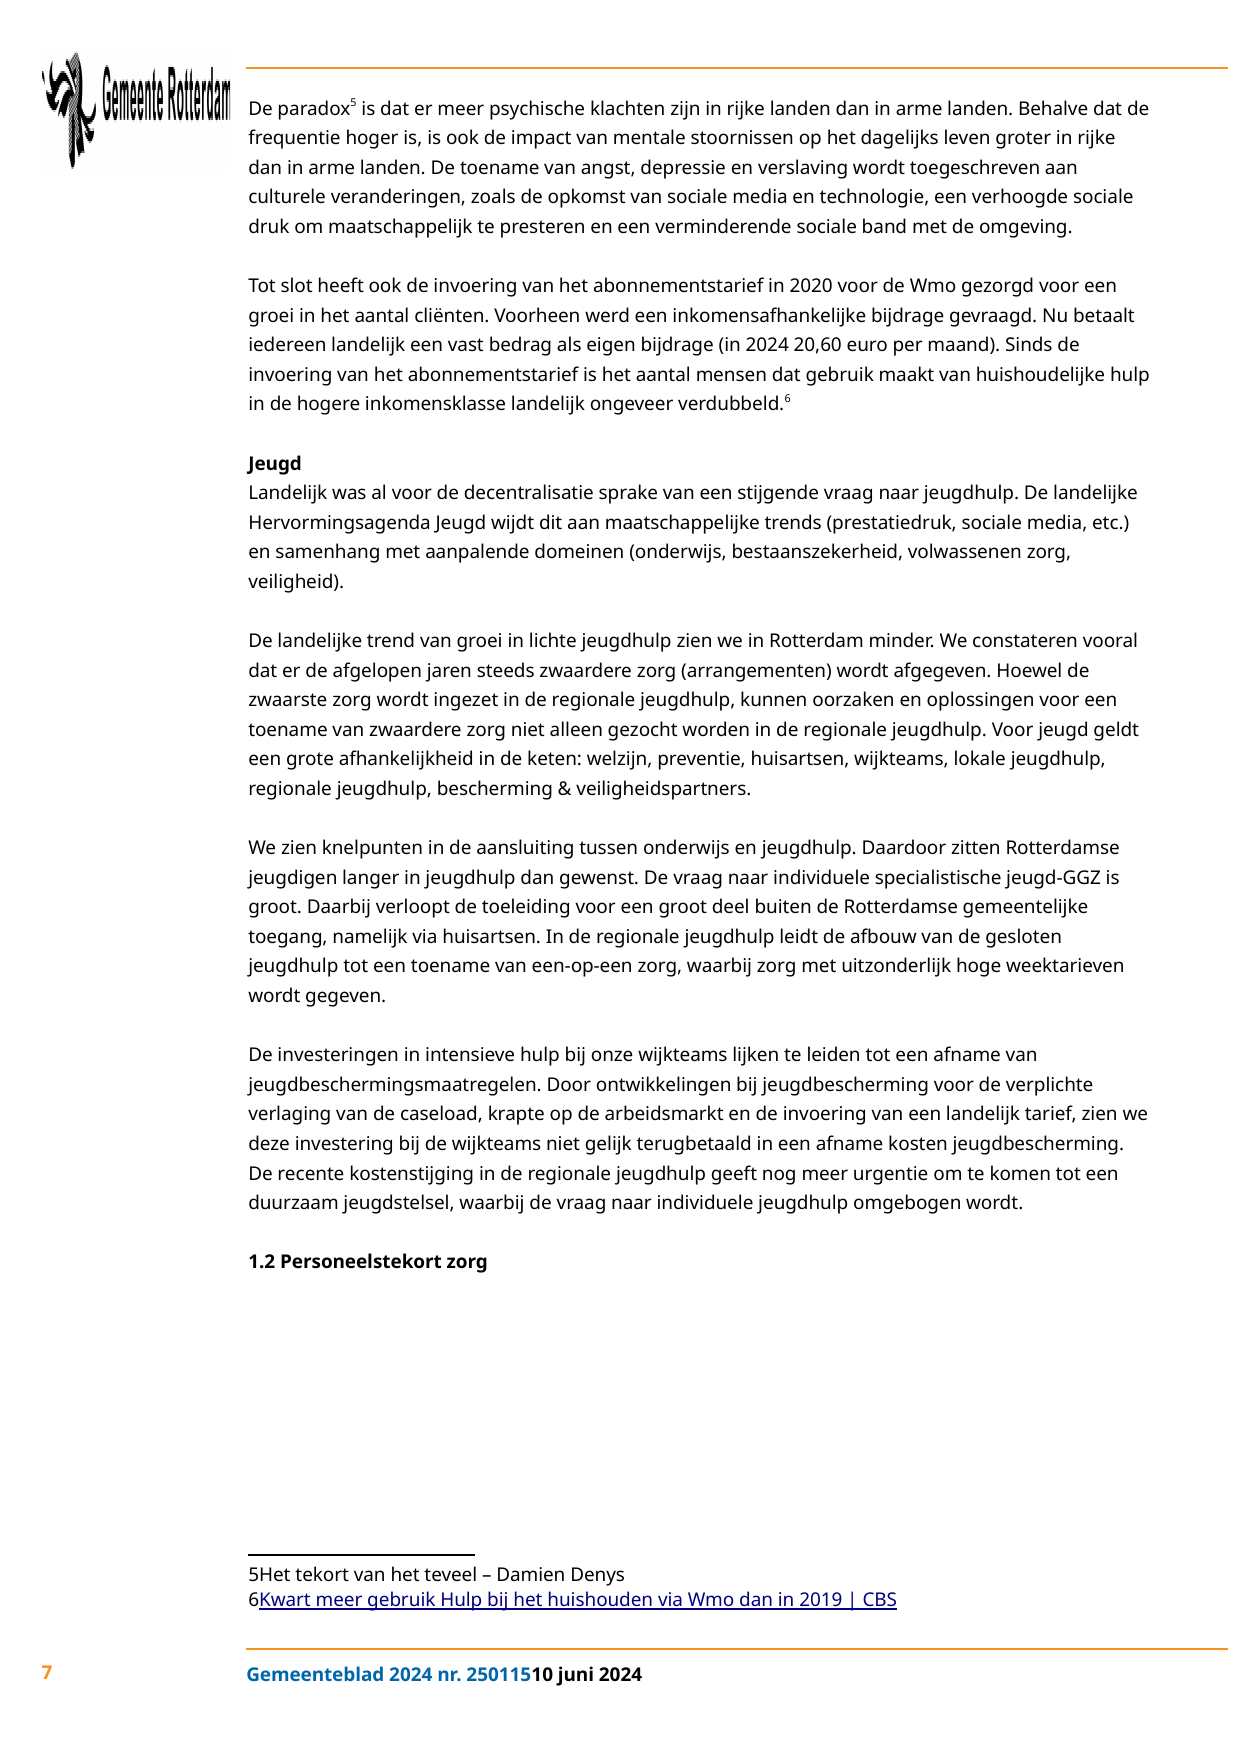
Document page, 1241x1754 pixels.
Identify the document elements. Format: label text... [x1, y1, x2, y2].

text Landelijk was al voor de decentralisatie sprake van een stijgende vraag naar jeugdhulp. De landelijke Hervormingsagenda Jeugd wijdt dit aan maatschappelijke trends (prestatiedruk, sociale media, etc.) en samenhang met aanpalende domeinen (onderwijs, bestaanszekerheid, volwassenen zorg, veiligheid). [248, 479, 1152, 594]
text Jeugd [248, 450, 1152, 476]
text We zien knelpunten in de aansluiting tussen onderwijs en jeugdhulp. Daardoor zitten Rotterdamse jeugdigen langer in jeugdhulp dan gewenst. De vraag naar individuele specialistische jeugd-GGZ is groot. Daarbij verloopt de toeleiding voor een groot deel buiten de Rotterdamse gemeentelijke toegang, namelijk via huisartsen. In de regionale jeugdhulp leidt de afbouw van de gesloten jeugdhulp tot een toename van een-op-een zorg, waarbij zorg met uitzonderlijk hoge weektarieven wordt gegeven. [248, 834, 1152, 1008]
text De paradox is dat er meer psychische klachten zijn in rijke landen dan in arme landen. Behalve dat de frequentie hoger is, is ook de impact van mentale stoornissen op het dagelijks leven groter in rijke dan in arme landen. De toename van angst, depressie en verslaving wordt toegeschreven aan culturele veranderingen, zoals de opkomst van sociale media en technologie, een verhoogde sociale druk om maatschappelijk te presteren en een verminderende sociale band met de omgeving. [248, 95, 1152, 239]
text Het tekort van het teveel – Damien Denys [248, 1561, 1152, 1586]
picture [41, 47, 231, 172]
text De investeringen in intensieve hulp bij onze wijkteams lijken te leiden tot een afname van jeugdbeschermingsmaatregelen. Door ontwikkelingen bij jeugdbescherming voor de verplichte verlaging van de caseload, krapte op de arbeidsmarkt en de invoering van een landelijk tarief, zien we deze investering bij de wijkteams niet gelijk terugbetaald in een afname kosten jeugdbescherming. De recente kostenstijging in de regionale jeugdhulp geeft nog meer urgentie om te komen tot een duurzaam jeugdstelsel, waarbij de vraag naar individuele jeugdhulp omgebogen wordt. [248, 1041, 1152, 1215]
text Tot slot heeft ook de invoering van het abonnementstarief in 2020 voor de Wmo gezorgd voor een groei in het aantal cliënten. Voorheen werd een inkomensafhankelijke bijdrage gevraagd. Nu betaalt iedereen landelijk een vast bedrag als eigen bijdrage (in 2024 20,60 euro per maand). Sinds de invoering van het abonnementstarief is het aantal mensen dat gebruik maakt van huishoudelijke hulp in de hogere inkomensklasse landelijk ongeveer verdubbeld. [248, 272, 1152, 416]
text Kwart meer gebruik Hulp bij het huishouden via Wmo dan in 2019 | CBS [248, 1586, 1152, 1612]
text 1.2 Personeelstekort zorg [248, 1248, 1152, 1274]
text De landelijke trend van groei in lichte jeugdhulp zien we in Rotterdam minder. We constateren vooral dat er de afgelopen jaren steeds zwaardere zorg (arrangementen) wordt afgegeven. Hoewel de zwaarste zorg wordt ingezet in de regionale jeugdhulp, kunnen oorzaken en oplossingen voor een toename van zwaardere zorg niet alleen gezocht worden in de regionale jeugdhulp. Voor jeugd geldt een grote afhankelijkheid in de keten: welzijn, preventie, huisartsen, wijkteams, lokale jeugdhulp, regionale jeugdhulp, bescherming & veiligheidspartners. [248, 627, 1152, 801]
